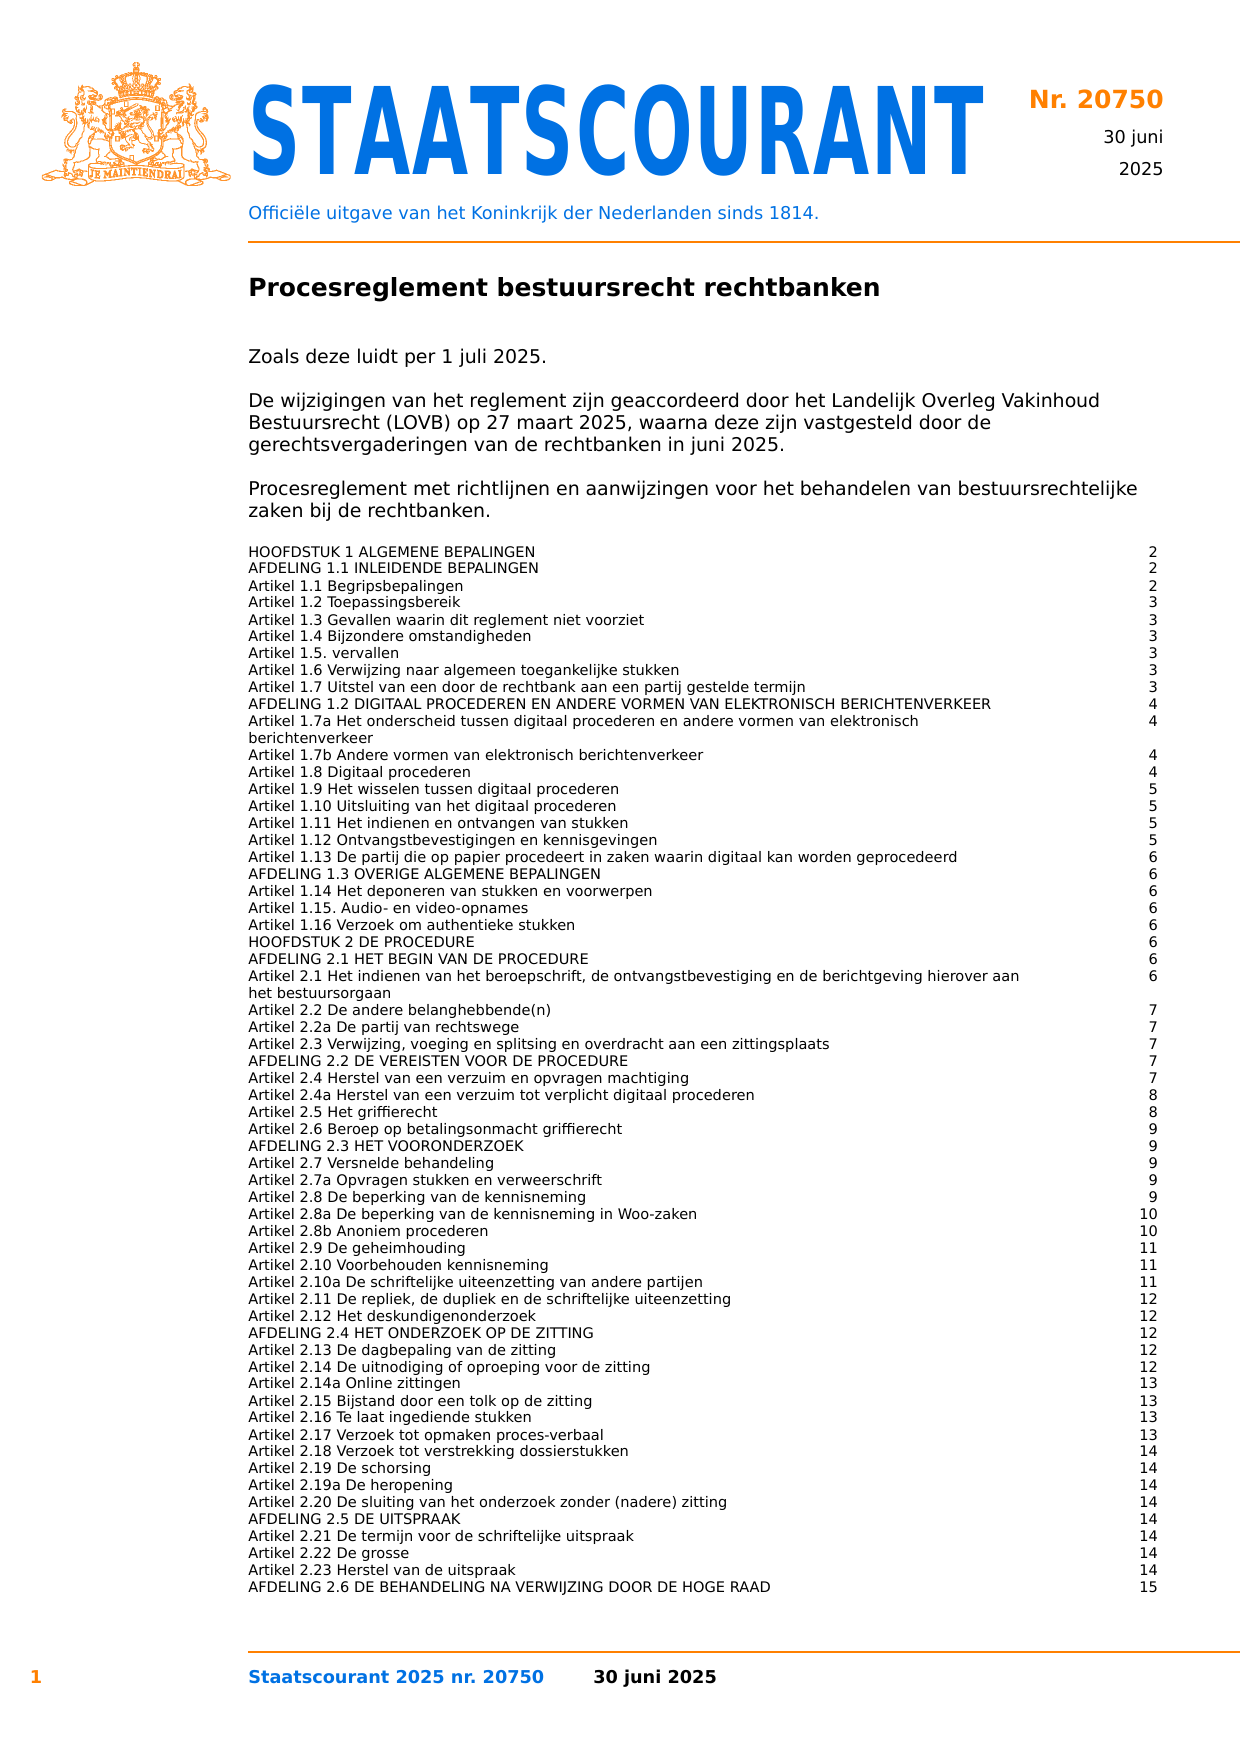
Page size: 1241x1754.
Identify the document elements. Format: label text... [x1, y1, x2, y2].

table_cell 9 [1033, 1121, 1163, 1138]
table_cell Artikel 2.10 Voorbehouden kennisneming [248, 1257, 1033, 1273]
table_cell 5 [1033, 815, 1163, 832]
table_cell 4 [1033, 696, 1163, 713]
table_cell Artikel 2.21 De termijn voor de schriftelijke uitspraak [248, 1528, 1033, 1545]
table_cell 9 [1033, 1155, 1163, 1172]
table_cell Artikel 2.1 Het indienen van het beroepschrift, de ontvangstbevestiging en de berichtgeving hierover aan het bestuursorgaan [248, 968, 1033, 1002]
table_header [25, 62, 248, 241]
table_header Nr. 20750 [998, 62, 1240, 121]
table_cell 3 [1033, 679, 1163, 696]
table_cell AFDELING 1.3 OVERIGE ALGEMENE BEPALINGEN [248, 866, 1033, 883]
table_cell 3 [1033, 662, 1163, 679]
table_cell 15 [1033, 1579, 1163, 1596]
text Zoals deze luidt per 1 juli 2025. [248, 346, 1163, 368]
table_cell Artikel 1.9 Het wisselen tussen digitaal procederen [248, 781, 1033, 798]
table_cell Artikel 2.8 De beperking van de kennisneming [248, 1189, 1033, 1206]
table_cell 30 juni [998, 121, 1240, 153]
table_cell 14 [1033, 1477, 1163, 1494]
table_cell 5 [1033, 832, 1163, 849]
table_cell AFDELING 2.2 DE VEREISTEN VOOR DE PROCEDURE [248, 1053, 1033, 1070]
table_cell Artikel 1.15. Audio- en video-opnames [248, 900, 1033, 917]
table_cell 8 [1033, 1087, 1163, 1104]
table_cell Artikel 2.2a De partij van rechtswege [248, 1019, 1033, 1036]
table_cell Artikel 2.15 Bijstand door een tolk op de zitting [248, 1393, 1033, 1409]
table_cell Artikel 2.10a De schriftelijke uiteenzetting van andere partijen [248, 1274, 1033, 1291]
table_cell 14 [1033, 1545, 1163, 1562]
text De wijzigingen van het reglement zijn geaccordeerd door het Landelijk Overleg Vakinhoud Bestuursrecht (LOVB) op 27 maart 2025, waarna deze zijn vastgesteld door de gerechtsvergaderingen van de rechtbanken in juni 2025. [248, 390, 1163, 456]
table_cell Artikel 2.3 Verwijzing, voeging en splitsing en overdracht aan een zittingsplaats [248, 1036, 1033, 1053]
table_cell Officiële uitgave van het Koninkrijk der Nederlanden sinds 1814. [248, 203, 1240, 241]
table_cell Artikel 2.19a De heropening [248, 1477, 1033, 1494]
table_cell 14 [1033, 1562, 1163, 1579]
table_cell HOOFDSTUK 2 DE PROCEDURE [248, 934, 1033, 951]
table_cell Artikel 1.10 Uitsluiting van het digitaal procederen [248, 798, 1033, 815]
table_cell Artikel 2.23 Herstel van de uitspraak [248, 1562, 1033, 1579]
table_header HOOFDSTUK 1 ALGEMENE BEPALINGEN [248, 544, 1033, 560]
table_cell 2025 [998, 153, 1240, 203]
table_cell 14 [1033, 1528, 1163, 1545]
table_cell Artikel 2.2 De andere belanghebbende(n) [248, 1002, 1033, 1019]
table_cell AFDELING 2.5 DE UITSPRAAK [248, 1511, 1033, 1528]
table_cell 7 [1033, 1019, 1163, 1036]
table_cell 8 [1033, 1104, 1163, 1121]
table_cell Artikel 1.2 Toepassingsbereik [248, 594, 1033, 611]
table_cell Artikel 1.1 Begripsbepalingen [248, 578, 1033, 594]
table_cell Artikel 2.18 Verzoek tot verstrekking dossierstukken [248, 1443, 1033, 1460]
table_cell Artikel 2.9 De geheimhouding [248, 1240, 1033, 1257]
table_cell 13 [1033, 1393, 1163, 1409]
table_cell 9 [1033, 1138, 1163, 1155]
table_cell 9 [1033, 1172, 1163, 1189]
table_cell 3 [1033, 645, 1163, 662]
table_cell Artikel 2.5 Het griffierecht [248, 1104, 1033, 1121]
table_cell Artikel 1.7a Het onderscheid tussen digitaal procederen en andere vormen van elektronisch berichtenverkeer [248, 713, 1033, 747]
table_cell 6 [1033, 900, 1163, 917]
table_cell 11 [1033, 1240, 1163, 1257]
table_cell 6 [1033, 849, 1163, 866]
table_cell Artikel 2.11 De repliek, de dupliek en de schriftelijke uiteenzetting [248, 1291, 1033, 1307]
table_cell Artikel 1.6 Verwijzing naar algemeen toegankelijke stukken [248, 662, 1033, 679]
table_cell Artikel 2.4 Herstel van een verzuim en opvragen machtiging [248, 1070, 1033, 1087]
table_cell 14 [1033, 1494, 1163, 1511]
table_cell Artikel 1.11 Het indienen en ontvangen van stukken [248, 815, 1033, 832]
table_cell 13 [1033, 1426, 1163, 1443]
table_cell 7 [1033, 1053, 1163, 1070]
table_cell 2 [1033, 560, 1163, 577]
table_cell Artikel 2.7a Opvragen stukken en verweerschrift [248, 1172, 1033, 1189]
table_cell 5 [1033, 798, 1163, 815]
table_cell 4 [1033, 713, 1163, 747]
table_cell 11 [1033, 1257, 1163, 1273]
table_cell 11 [1033, 1274, 1163, 1291]
table_cell 7 [1033, 1070, 1163, 1087]
table_cell Artikel 1.16 Verzoek om authentieke stukken [248, 917, 1033, 934]
table_cell 7 [1033, 1036, 1163, 1053]
table_cell 12 [1033, 1291, 1163, 1307]
table_cell Artikel 1.13 De partij die op papier procedeert in zaken waarin digitaal kan worden geprocedeerd [248, 849, 1033, 866]
table_cell 9 [1033, 1189, 1163, 1206]
table_cell AFDELING 1.2 DIGITAAL PROCEDEREN EN ANDERE VORMEN VAN ELEKTRONISCH BERICHTENVERKEER [248, 696, 1033, 713]
table_cell 4 [1033, 764, 1163, 781]
table_cell Artikel 1.7 Uitstel van een door de rechtbank aan een partij gestelde termijn [248, 679, 1033, 696]
table_cell AFDELING 1.1 INLEIDENDE BEPALINGEN [248, 560, 1033, 577]
table_cell 10 [1033, 1206, 1163, 1223]
table_cell 10 [1033, 1223, 1163, 1239]
table_cell 6 [1033, 917, 1163, 934]
table_cell 13 [1033, 1375, 1163, 1392]
table_cell Artikel 2.12 Het deskundigenonderzoek [248, 1308, 1033, 1324]
table_cell Artikel 2.7 Versnelde behandeling [248, 1155, 1033, 1172]
table_cell Artikel 2.4a Herstel van een verzuim tot verplicht digitaal procederen [248, 1087, 1033, 1104]
table_cell 12 [1033, 1341, 1163, 1358]
table_cell Artikel 1.3 Gevallen waarin dit reglement niet voorziet [248, 611, 1033, 628]
table_cell 6 [1033, 968, 1163, 1002]
table_cell AFDELING 2.3 HET VOORONDERZOEK [248, 1138, 1033, 1155]
table_header 2 [1033, 544, 1163, 560]
table_cell 3 [1033, 628, 1163, 645]
table_cell 6 [1033, 866, 1163, 883]
table_cell 6 [1033, 883, 1163, 900]
text Procesreglement met richtlijnen en aanwijzingen voor het behandelen van bestuursrechtelijke zaken bij de rechtbanken. [248, 478, 1163, 522]
table_cell 3 [1033, 594, 1163, 611]
table_cell Artikel 2.8b Anoniem procederen [248, 1223, 1033, 1239]
table_cell AFDELING 2.6 DE BEHANDELING NA VERWIJZING DOOR DE HOGE RAAD [248, 1579, 1033, 1596]
table_cell 14 [1033, 1443, 1163, 1460]
table_cell Artikel 1.5. vervallen [248, 645, 1033, 662]
table_cell Artikel 2.20 De sluiting van het onderzoek zonder (nadere) zitting [248, 1494, 1033, 1511]
table_cell 13 [1033, 1409, 1163, 1426]
table_cell 12 [1033, 1325, 1163, 1341]
table_cell Artikel 1.7b Andere vormen van elektronisch berichtenverkeer [248, 747, 1033, 764]
table_cell 4 [1033, 747, 1163, 764]
table_cell Artikel 2.14 De uitnodiging of oproeping voor de zitting [248, 1359, 1033, 1375]
table_cell 7 [1033, 1002, 1163, 1019]
table_cell Artikel 2.13 De dagbepaling van de zitting [248, 1341, 1033, 1358]
table_cell Artikel 2.22 De grosse [248, 1545, 1033, 1562]
table_cell 12 [1033, 1359, 1163, 1375]
table_cell Artikel 2.16 Te laat ingediende stukken [248, 1409, 1033, 1426]
table_cell 14 [1033, 1511, 1163, 1528]
table_cell AFDELING 2.1 HET BEGIN VAN DE PROCEDURE [248, 951, 1033, 968]
table_cell Artikel 2.8a De beperking van de kennisneming in Woo-zaken [248, 1206, 1033, 1223]
table_cell 14 [1033, 1460, 1163, 1477]
picture [41, 62, 231, 186]
table_cell Artikel 2.6 Beroep op betalingsonmacht griffierecht [248, 1121, 1033, 1138]
table_cell Artikel 1.12 Ontvangstbevestigingen en kennisgevingen [248, 832, 1033, 849]
subtitle Procesreglement bestuursrecht rechtbanken [248, 273, 1163, 302]
table_cell Artikel 2.19 De schorsing [248, 1460, 1033, 1477]
table_cell 2 [1033, 578, 1163, 594]
table_cell Artikel 1.14 Het deponeren van stukken en voorwerpen [248, 883, 1033, 900]
table_cell AFDELING 2.4 HET ONDERZOEK OP DE ZITTING [248, 1325, 1033, 1341]
table_cell Artikel 1.8 Digitaal procederen [248, 764, 1033, 781]
table_cell Artikel 1.4 Bijzondere omstandigheden [248, 628, 1033, 645]
table_header STAATSCOURANT [248, 62, 998, 203]
table_cell Artikel 2.17 Verzoek tot opmaken proces-verbaal [248, 1426, 1033, 1443]
table_cell 6 [1033, 951, 1163, 968]
table_cell 12 [1033, 1308, 1163, 1324]
table_cell 3 [1033, 611, 1163, 628]
table_cell 5 [1033, 781, 1163, 798]
table_cell 6 [1033, 934, 1163, 951]
table_cell Artikel 2.14a Online zittingen [248, 1375, 1033, 1392]
